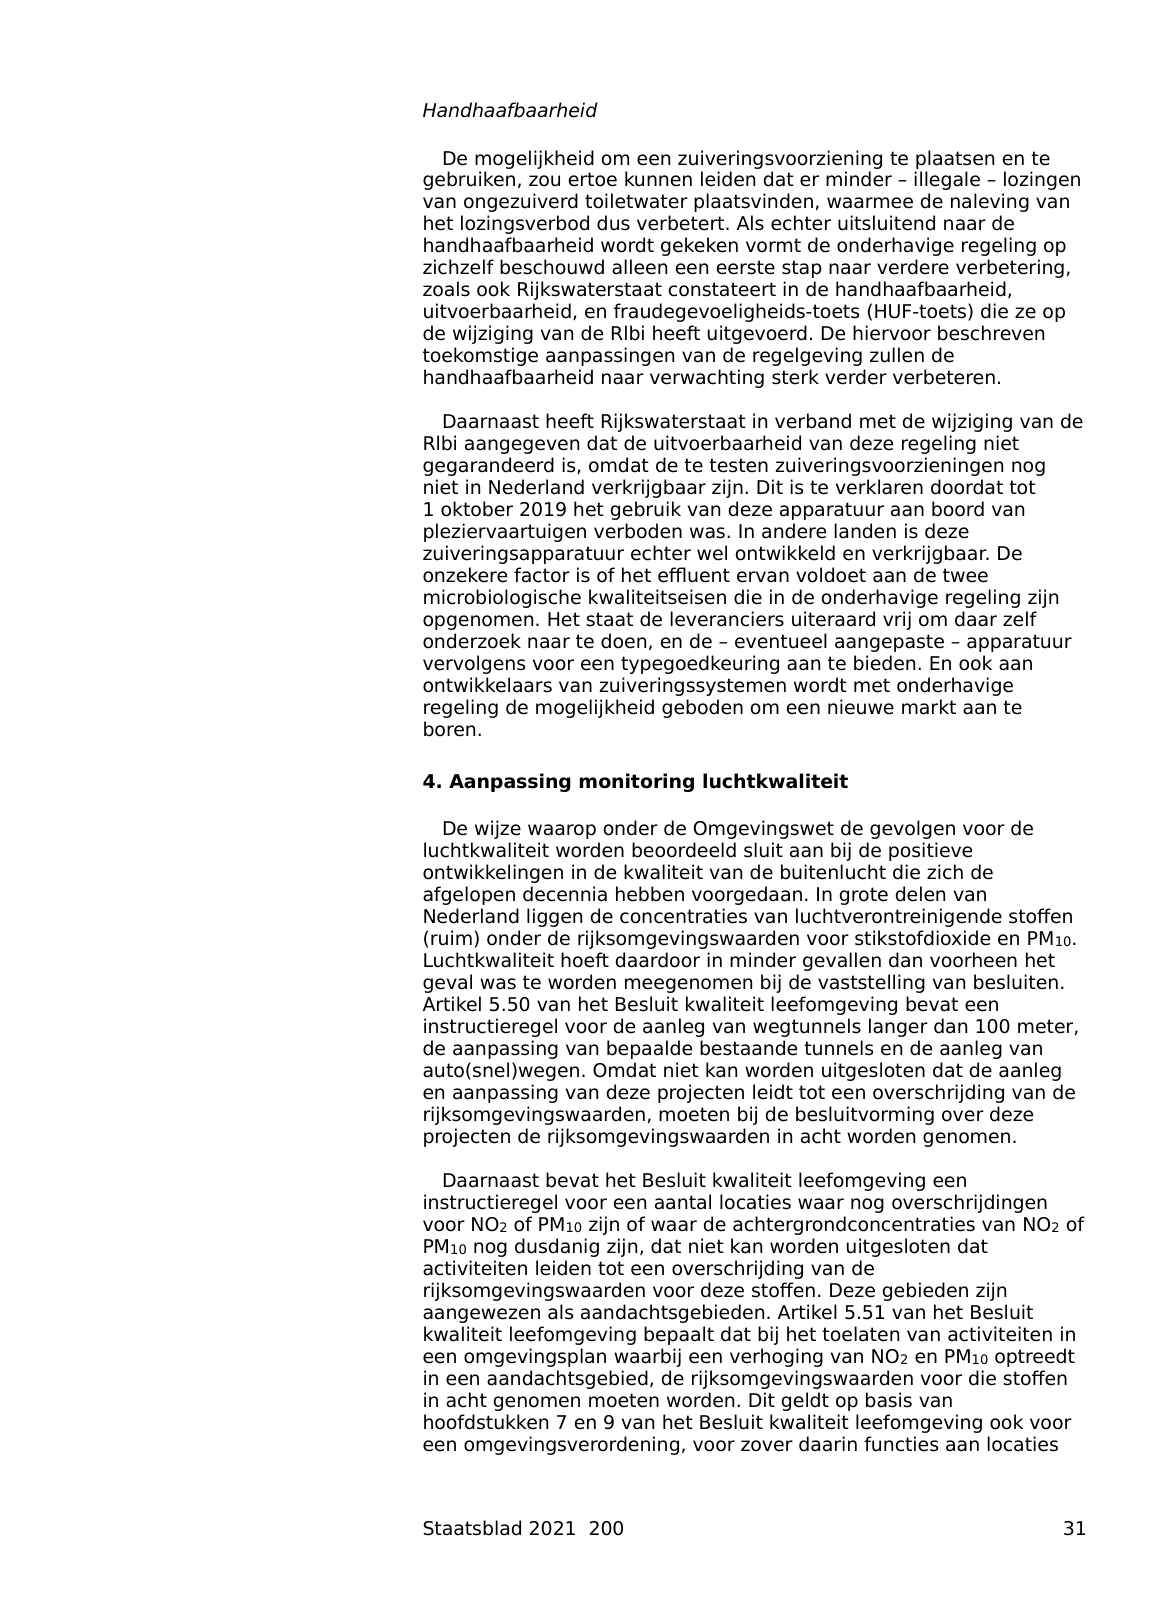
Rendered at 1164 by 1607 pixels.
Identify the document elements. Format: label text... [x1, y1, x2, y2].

subtitle 4. Aanpassing monitoring luchtkwaliteit [422, 771, 1087, 793]
text Daarnaast bevat het Besluit kwaliteit leefomgeving een instructieregel voor een aantal locaties waar nog overschrijdingen voor NO2 of PM10 zijn of waar de achtergrondconcentraties van NO2 of PM10 nog dusdanig zijn, dat niet kan worden uitgesloten dat activiteiten leiden tot een overschrijding van de rijksomgevingswaarden voor deze stoffen. Deze gebieden zijn aangewezen als aandachtsgebieden. Artikel 5.51 van het Besluit kwaliteit leefomgeving bepaalt dat bij het toelaten van activiteiten in een omgevingsplan waarbij een verhoging van NO2 en PM10 optreedt in een aandachtsgebied, de rijksomgevingswaarden voor die stoffen in acht genomen moeten worden. Dit geldt op basis van hoofdstukken 7 en 9 van het Besluit kwaliteit leefomgeving ook voor een omgevingsverordening, voor zover daarin functies aan locaties [422, 1170, 1087, 1456]
subtitle Handhaafbaarheid [422, 100, 1087, 122]
text De wijze waarop onder de Omgevingswet de gevolgen voor de luchtkwaliteit worden beoordeeld sluit aan bij de positieve ontwikkelingen in de kwaliteit van de buitenlucht die zich de afgelopen decennia hebben voorgedaan. In grote delen van Nederland liggen de concentraties van luchtverontreinigende stoffen (ruim) onder de rijksomgevingswaarden voor stikstofdioxide en PM10. Luchtkwaliteit hoeft daardoor in minder gevallen dan voorheen het geval was te worden meegenomen bij de vaststelling van besluiten. Artikel 5.50 van het Besluit kwaliteit leefomgeving bevat een instructieregel voor de aanleg van wegtunnels langer dan 100 meter, de aanpassing van bepaalde bestaande tunnels en de aanleg van auto(snel)wegen. Omdat niet kan worden uitgesloten dat de aanleg en aanpassing van deze projecten leidt tot een overschrijding van de rijksomgevingswaarden, moeten bij de besluitvorming over deze projecten de rijksomgevingswaarden in acht worden genomen. [422, 818, 1087, 1148]
text De mogelijkheid om een zuiveringsvoorziening te plaatsen en te gebruiken, zou ertoe kunnen leiden dat er minder – illegale – lozingen van ongezuiverd toiletwater plaatsvinden, waarmee de naleving van het lozingsverbod dus verbetert. Als echter uitsluitend naar de handhaafbaarheid wordt gekeken vormt de onderhavige regeling op zichzelf beschouwd alleen een eerste stap naar verdere verbetering, zoals ook Rijkswaterstaat constateert in de handhaafbaarheid, uitvoerbaarheid, en fraudegevoeligheids-toets (HUF-toets) die ze op de wijziging van de Rlbi heeft uitgevoerd. De hiervoor beschreven toekomstige aanpassingen van de regelgeving zullen de handhaafbaarheid naar verwachting sterk verder verbeteren. [422, 147, 1087, 389]
text Daarnaast heeft Rijkswaterstaat in verband met de wijziging van de Rlbi aangegeven dat de uitvoerbaarheid van deze regeling niet gegarandeerd is, omdat de te testen zuiveringsvoorzieningen nog niet in Nederland verkrijgbaar zijn. Dit is te verklaren doordat tot 1 oktober 2019 het gebruik van deze apparatuur aan boord van pleziervaartuigen verboden was. In andere landen is deze zuiveringsapparatuur echter wel ontwikkeld en verkrijgbaar. De onzekere factor is of het effluent ervan voldoet aan de twee microbiologische kwaliteitseisen die in de onderhavige regeling zijn opgenomen. Het staat de leveranciers uiteraard vrij om daar zelf onderzoek naar te doen, en de – eventueel aangepaste – apparatuur vervolgens voor een typegoedkeuring aan te bieden. En ook aan ontwikkelaars van zuiveringssystemen wordt met onderhavige regeling de mogelijkheid geboden om een nieuwe markt aan te boren. [422, 411, 1087, 741]
